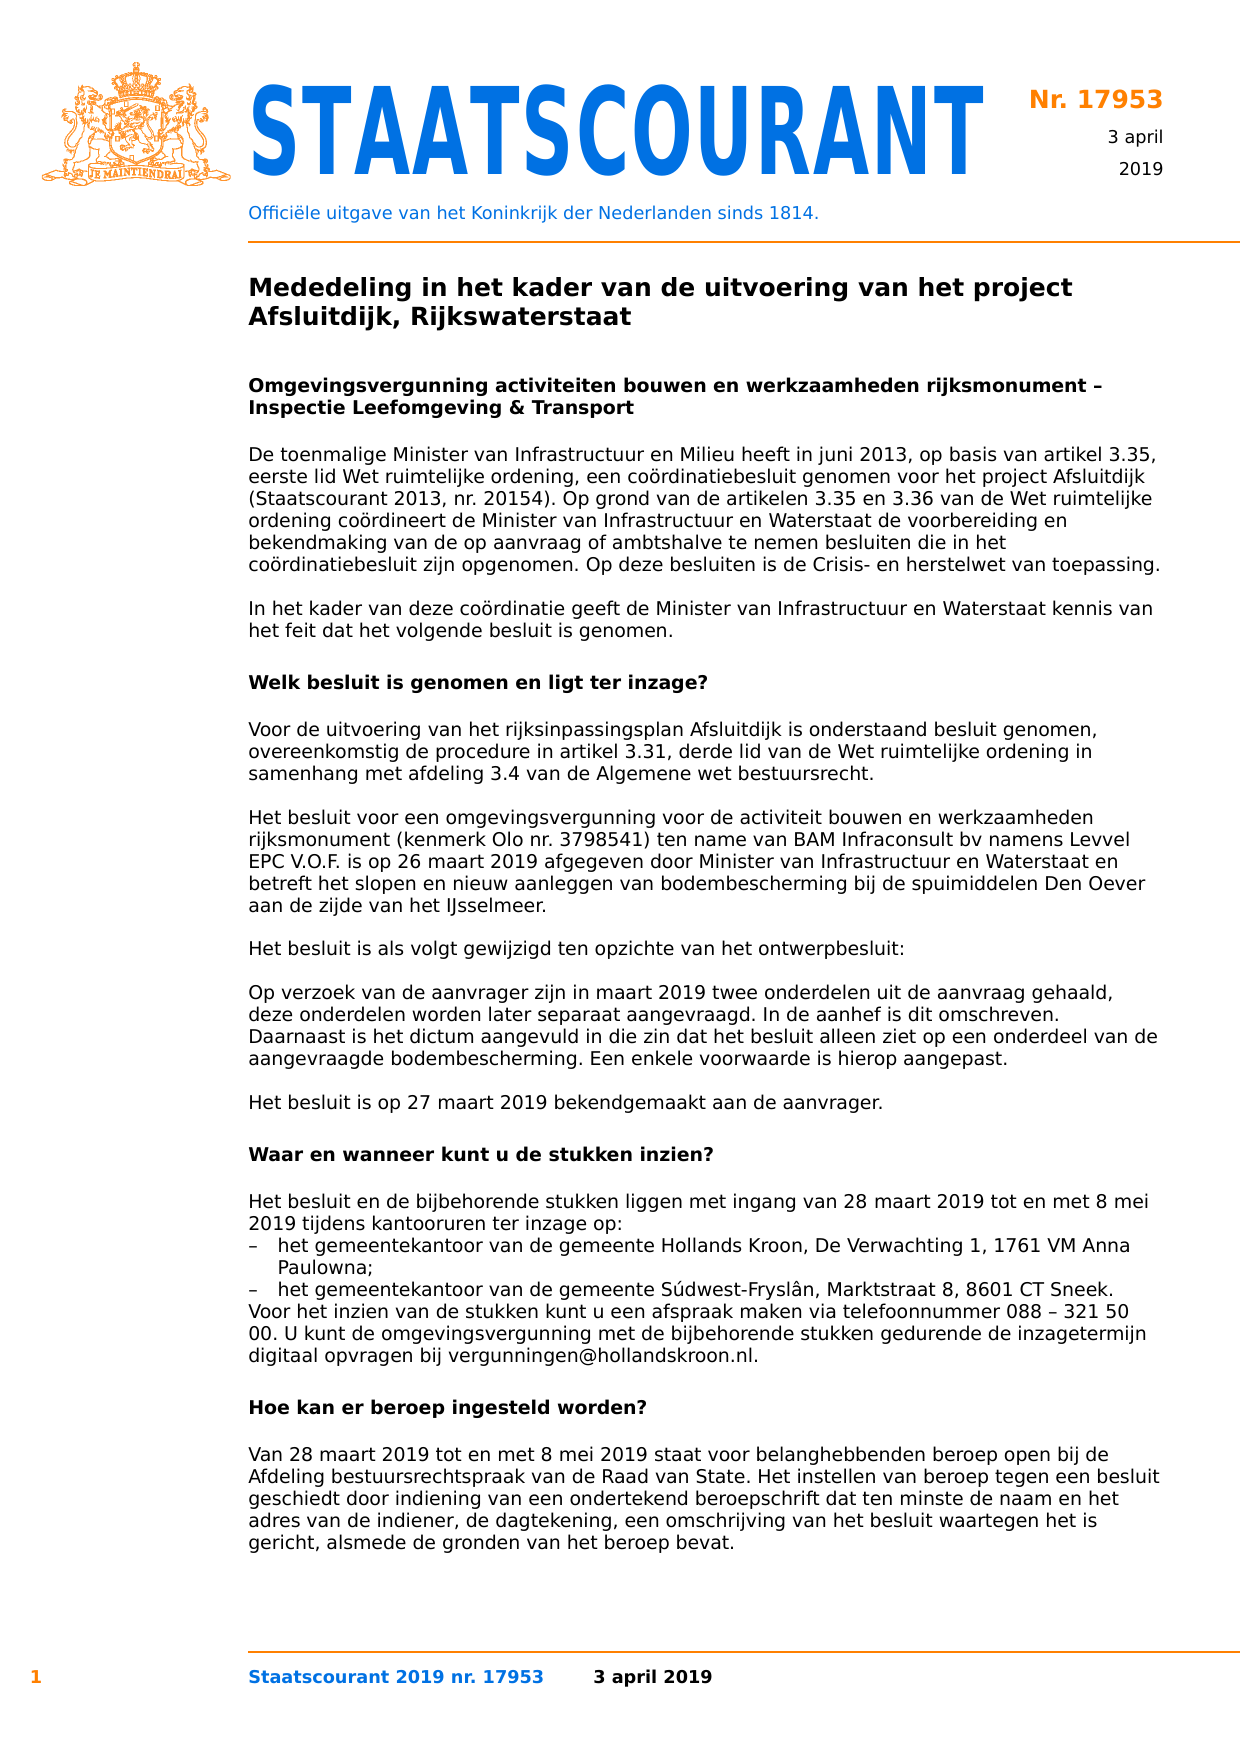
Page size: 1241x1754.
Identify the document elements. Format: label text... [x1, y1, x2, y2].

subtitle Omgevingsvergunning activiteiten bouwen en werkzaamheden rijksmonument – Inspectie Leefomgeving & Transport [248, 375, 1163, 419]
text – het gemeentekantoor van de gemeente Súdwest-Fryslân, Marktstraat 8, 8601 CT Sneek. [248, 1279, 1163, 1301]
table_header STAATSCOURANT [248, 62, 998, 203]
text De toenmalige Minister van Infrastructuur en Milieu heeft in juni 2013, op basis van artikel 3.35, eerste lid Wet ruimtelijke ordening, een coördinatiebesluit genomen voor het project Afsluitdijk (Staatscourant 2013, nr. 20154). Op grond van de artikelen 3.35 en 3.36 van de Wet ruimtelijke ordening coördineert de Minister van Infrastructuur en Waterstaat de voorbereiding en bekendmaking van de op aanvraag of ambtshalve te nemen besluiten die in het coördinatiebesluit zijn opgenomen. Op deze besluiten is de Crisis- en herstelwet van toepassing. [248, 444, 1163, 576]
text Het besluit en de bijbehorende stukken liggen met ingang van 28 maart 2019 tot en met 8 mei 2019 tijdens kantooruren ter inzage op: [248, 1191, 1163, 1235]
table_header Nr. 17953 [998, 62, 1240, 121]
picture [41, 62, 231, 186]
table_header [25, 62, 248, 241]
table_cell 2019 [998, 153, 1240, 203]
text Van 28 maart 2019 tot en met 8 mei 2019 staat voor belanghebbenden beroep open bij de Afdeling bestuursrechtspraak van de Raad van State. Het instellen van beroep tegen een besluit geschiedt door indiening van een ondertekend beroepschrift dat ten minste de naam en het adres van de indiener, de dagtekening, een omschrijving van het besluit waartegen het is gericht, alsmede de gronden van het beroep bevat. [248, 1444, 1163, 1554]
subtitle Hoe kan er beroep ingesteld worden? [248, 1397, 1163, 1419]
text Voor het inzien van de stukken kunt u een afspraak maken via telefoonnummer 088 – 321 50 00. U kunt de omgevings­vergunning met de bijbehorende stukken gedurende de inzagetermijn digitaal opvragen bij vergunningen@hollandskroon.nl. [248, 1301, 1163, 1367]
text Het besluit voor een omgevingsvergunning voor de activiteit bouwen en werkzaamheden rijksmonument (kenmerk Olo nr. 3798541) ten name van BAM Infraconsult bv namens Levvel EPC V.O.F. is op 26 maart 2019 afgegeven door Minister van Infrastructuur en Waterstaat en betreft het slopen en nieuw aanleggen van bodembescherming bij de spuimiddelen Den Oever aan de zijde van het IJsselmeer. [248, 807, 1163, 916]
subtitle Welk besluit is genomen en ligt ter inzage? [248, 672, 1163, 694]
subtitle Waar en wanneer kunt u de stukken inzien? [248, 1144, 1163, 1166]
text Op verzoek van de aanvrager zijn in maart 2019 twee onderdelen uit de aanvraag gehaald, deze onderdelen worden later separaat aangevraagd. In de aanhef is dit omschreven. Daarnaast is het dictum aangevuld in die zin dat het besluit alleen ziet op een onderdeel van de aangevraagde bodembescherming. Een enkele voorwaarde is hierop aangepast. [248, 982, 1163, 1070]
table_cell Officiële uitgave van het Koninkrijk der Nederlanden sinds 1814. [248, 203, 1240, 241]
text – het gemeentekantoor van de gemeente Hollands Kroon, De Verwachting 1, 1761 VM Anna Paulowna; [248, 1235, 1163, 1279]
text Voor de uitvoering van het rijksinpassingsplan Afsluitdijk is onderstaand besluit genomen, overeenkomstig de procedure in artikel 3.31, derde lid van de Wet ruimtelijke ordening in samenhang met afdeling 3.4 van de Algemene wet bestuursrecht. [248, 719, 1163, 785]
subtitle Mededeling in het kader van de uitvoering van het project Afsluitdijk, Rijkswaterstaat [248, 273, 1163, 331]
text Het besluit is op 27 maart 2019 bekendgemaakt aan de aanvrager. [248, 1092, 1163, 1114]
text Het besluit is als volgt gewijzigd ten opzichte van het ontwerpbesluit: [248, 938, 1163, 960]
table_cell 3 april [998, 121, 1240, 153]
text In het kader van deze coördinatie geeft de Minister van Infrastructuur en Waterstaat kennis van het feit dat het volgende besluit is genomen. [248, 598, 1163, 642]
